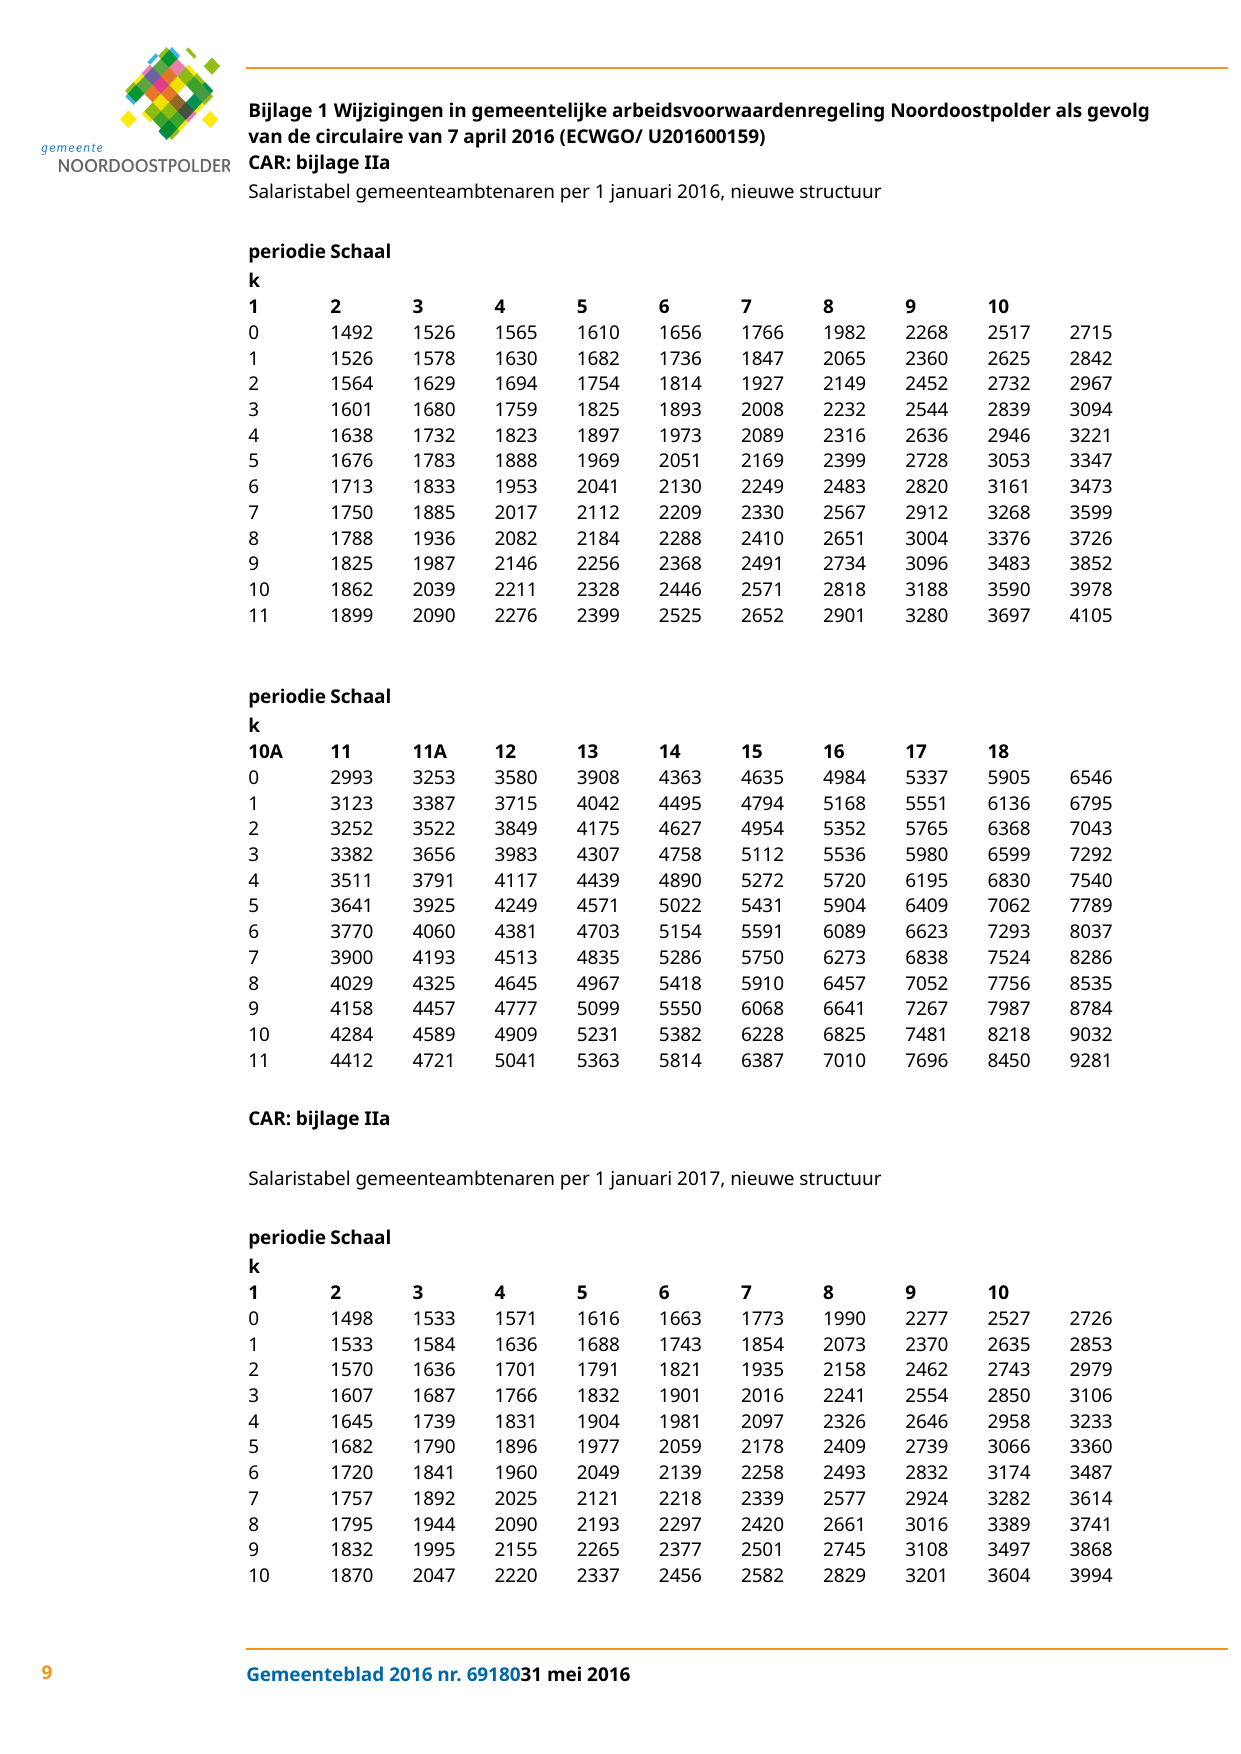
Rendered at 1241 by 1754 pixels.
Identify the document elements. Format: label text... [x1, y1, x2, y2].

table_cell 1616 [577, 1305, 659, 1331]
table_cell 1821 [659, 1357, 741, 1382]
table_cell 2 [330, 1279, 412, 1305]
table_cell 1688 [577, 1331, 659, 1357]
table_cell 8450 [987, 1047, 1069, 1073]
table_cell 8 [248, 525, 330, 551]
table_cell 3849 [494, 816, 577, 841]
table_cell 2368 [659, 551, 741, 576]
table_cell 10 [248, 1021, 330, 1047]
table_cell 12 [494, 738, 577, 764]
table_cell 6068 [741, 996, 823, 1021]
table_cell 3925 [412, 893, 494, 918]
table_cell 7540 [1069, 867, 1152, 893]
table_cell 2017 [494, 499, 577, 525]
table_cell 7 [741, 1279, 823, 1305]
table_cell 7481 [905, 1021, 987, 1047]
table_cell 5099 [577, 996, 659, 1021]
table_cell 6 [659, 1279, 741, 1305]
table_cell 1927 [741, 370, 823, 396]
table_cell 9 [248, 996, 330, 1021]
table_header periodiek [248, 208, 330, 293]
table_cell 2184 [577, 525, 659, 551]
table_cell 4105 [1069, 602, 1152, 628]
table_cell 2420 [741, 1511, 823, 1537]
table_cell 10 [987, 1279, 1069, 1305]
table_cell 5910 [741, 970, 823, 996]
table_cell 6136 [987, 790, 1069, 816]
table_cell 2739 [905, 1434, 987, 1459]
table_cell 6089 [823, 919, 905, 944]
table_cell 1783 [412, 448, 494, 473]
table_cell 5 [248, 1434, 330, 1459]
table_cell 1833 [412, 473, 494, 499]
table_cell 7052 [905, 970, 987, 996]
text CAR: bijlage IIa [248, 1106, 1152, 1131]
table_cell 4029 [330, 970, 412, 996]
table_cell 6825 [823, 1021, 905, 1047]
table_cell 4721 [412, 1047, 494, 1073]
table_cell 4439 [577, 867, 659, 893]
table_cell 7043 [1069, 816, 1152, 841]
table_cell 6 [659, 293, 741, 319]
table_cell 3580 [494, 764, 577, 790]
table_cell 2149 [823, 370, 905, 396]
table_cell 2232 [823, 396, 905, 422]
table_cell 5352 [823, 816, 905, 841]
table_cell 4777 [494, 996, 577, 1021]
table_cell 3697 [987, 602, 1069, 628]
table_cell 3066 [987, 1434, 1069, 1459]
table_cell 3741 [1069, 1511, 1152, 1537]
table_cell 6641 [823, 996, 905, 1021]
table_cell 2924 [905, 1485, 987, 1511]
table_cell 5418 [659, 970, 741, 996]
table_cell 4158 [330, 996, 412, 1021]
table_cell 1847 [741, 345, 823, 370]
table_cell 2501 [741, 1537, 823, 1562]
table_cell 5286 [659, 944, 741, 970]
table_cell 4 [494, 1279, 577, 1305]
table_cell 2726 [1069, 1305, 1152, 1331]
table_cell 2743 [987, 1357, 1069, 1382]
table_cell 1893 [659, 396, 741, 422]
table_header Schaal [330, 208, 412, 293]
table_cell 5551 [905, 790, 987, 816]
table_cell 2090 [494, 1511, 577, 1537]
table_cell 17 [905, 738, 987, 764]
table_cell 3522 [412, 816, 494, 841]
table_cell 3604 [987, 1563, 1069, 1588]
table_cell 2256 [577, 551, 659, 576]
table_cell 4909 [494, 1021, 577, 1047]
table_cell 1885 [412, 499, 494, 525]
table_cell 1896 [494, 1434, 577, 1459]
table_cell 9281 [1069, 1047, 1152, 1073]
table_cell 2745 [823, 1537, 905, 1562]
table_cell 3123 [330, 790, 412, 816]
table_cell 2491 [741, 551, 823, 576]
table_cell 3096 [905, 551, 987, 576]
table_cell 10 [248, 576, 330, 602]
table_cell 1570 [330, 1357, 412, 1382]
table_cell 4412 [330, 1047, 412, 1073]
table_cell 1645 [330, 1408, 412, 1434]
table_cell 1759 [494, 396, 577, 422]
table_cell 1663 [659, 1305, 741, 1331]
table_cell 2268 [905, 319, 987, 345]
text Salaristabel gemeenteambtenaren per 1 januari 2016, nieuwe structuur [248, 179, 1152, 204]
table_cell 2820 [905, 473, 987, 499]
table_cell 1526 [412, 319, 494, 345]
table_cell 1977 [577, 1434, 659, 1459]
table_cell 1743 [659, 1331, 741, 1357]
table_cell 6228 [741, 1021, 823, 1047]
table_cell 1571 [494, 1305, 577, 1331]
table_cell 1795 [330, 1511, 412, 1537]
table_cell 4325 [412, 970, 494, 996]
table_cell 3590 [987, 576, 1069, 602]
table_cell 6368 [987, 816, 1069, 841]
table_cell 1694 [494, 370, 577, 396]
table_cell 2241 [823, 1382, 905, 1408]
table_cell 4645 [494, 970, 577, 996]
table_cell 3 [248, 841, 330, 867]
table_cell 1870 [330, 1563, 412, 1588]
table_cell 2326 [823, 1408, 905, 1434]
table_cell 1680 [412, 396, 494, 422]
table_cell 2493 [823, 1460, 905, 1485]
table_cell 3900 [330, 944, 412, 970]
table_cell 2328 [577, 576, 659, 602]
table_cell 2462 [905, 1357, 987, 1382]
table_cell 4363 [659, 764, 741, 790]
table_cell 1788 [330, 525, 412, 551]
table_cell 2258 [741, 1460, 823, 1485]
table_cell 5980 [905, 841, 987, 867]
table_cell 8286 [1069, 944, 1152, 970]
table_cell 1636 [494, 1331, 577, 1357]
table_cell 2527 [987, 1305, 1069, 1331]
table_cell 4457 [412, 996, 494, 1021]
table_cell 4 [248, 422, 330, 448]
table_cell 2276 [494, 602, 577, 628]
table_cell 7267 [905, 996, 987, 1021]
table_cell 2850 [987, 1382, 1069, 1408]
table_cell 1832 [577, 1382, 659, 1408]
table_cell 5431 [741, 893, 823, 918]
table_cell 1766 [494, 1382, 577, 1408]
table_cell 2089 [741, 422, 823, 448]
table_cell 2277 [905, 1305, 987, 1331]
text Salaristabel gemeenteambtenaren per 1 januari 2017, nieuwe structuur [248, 1165, 1152, 1191]
table_cell 3360 [1069, 1434, 1152, 1459]
table_cell 2209 [659, 499, 741, 525]
table_cell 2039 [412, 576, 494, 602]
table_cell 3376 [987, 525, 1069, 551]
table_cell 1584 [412, 1331, 494, 1357]
table_cell 2220 [494, 1563, 577, 1588]
table_cell 2732 [987, 370, 1069, 396]
table_cell 6409 [905, 893, 987, 918]
table_cell 6830 [987, 867, 1069, 893]
table_cell 2016 [741, 1382, 823, 1408]
table_cell 7293 [987, 919, 1069, 944]
table_cell 1757 [330, 1485, 412, 1511]
table_cell 1636 [412, 1357, 494, 1382]
table_cell 1754 [577, 370, 659, 396]
table_cell 1973 [659, 422, 741, 448]
table_cell 4042 [577, 790, 659, 816]
table_cell 1687 [412, 1382, 494, 1408]
table_cell 0 [248, 764, 330, 790]
table_cell 2178 [741, 1434, 823, 1459]
table_cell 2211 [494, 576, 577, 602]
table_cell 3387 [412, 790, 494, 816]
table_cell 2082 [494, 525, 577, 551]
table_cell 3282 [987, 1485, 1069, 1511]
table_cell 8218 [987, 1021, 1069, 1047]
table_cell 3656 [412, 841, 494, 867]
table_cell 10 [248, 1563, 330, 1588]
table_cell 6 [248, 1460, 330, 1485]
table_cell 9 [248, 551, 330, 576]
table_cell 3 [248, 1382, 330, 1408]
table_cell 1607 [330, 1382, 412, 1408]
table_cell 3791 [412, 867, 494, 893]
table_cell 4193 [412, 944, 494, 970]
table_cell 2065 [823, 345, 905, 370]
table_cell 1736 [659, 345, 741, 370]
table_cell 3053 [987, 448, 1069, 473]
table_cell 2399 [577, 602, 659, 628]
table_cell 1823 [494, 422, 577, 448]
table_cell 2097 [741, 1408, 823, 1434]
table_cell 1 [248, 345, 330, 370]
table_cell [248, 628, 330, 653]
table_cell 4249 [494, 893, 577, 918]
table_cell 2330 [741, 499, 823, 525]
table_cell 4571 [577, 893, 659, 918]
table_cell 2853 [1069, 1331, 1152, 1357]
table_cell 2051 [659, 448, 741, 473]
table_cell 6623 [905, 919, 987, 944]
table_cell 2288 [659, 525, 741, 551]
table_cell 2370 [905, 1331, 987, 1357]
table_cell periodiek [248, 654, 330, 738]
table_cell 5765 [905, 816, 987, 841]
text Bijlage 1 Wijzigingen in gemeentelijke arbeidsvoorwaardenregeling Noordoostpolder als gevolg van de circulaire van 7 april 2016 (ECWGO/ U201600159) [248, 95, 1152, 149]
table_cell 9 [905, 293, 987, 319]
table_cell 2 [248, 816, 330, 841]
table_cell 1739 [412, 1408, 494, 1434]
table_cell 3978 [1069, 576, 1152, 602]
table_cell 2577 [823, 1485, 905, 1511]
table_cell 4954 [741, 816, 823, 841]
table_cell 7987 [987, 996, 1069, 1021]
table_cell 8 [248, 970, 330, 996]
table_cell 5363 [577, 1047, 659, 1073]
table_cell 1720 [330, 1460, 412, 1485]
table_cell 8 [823, 293, 905, 319]
table_cell 2410 [741, 525, 823, 551]
table_cell 8 [248, 1511, 330, 1537]
table_cell 2652 [741, 602, 823, 628]
table_cell 5 [248, 448, 330, 473]
table_cell 2993 [330, 764, 412, 790]
table_cell 1 [248, 1331, 330, 1357]
table_cell 1713 [330, 473, 412, 499]
table_cell 3004 [905, 525, 987, 551]
table_cell 1533 [330, 1331, 412, 1357]
table_cell 3201 [905, 1563, 987, 1588]
table_cell 1936 [412, 525, 494, 551]
table_cell 3252 [330, 816, 412, 841]
table_cell 2829 [823, 1563, 905, 1588]
table_cell 5904 [823, 893, 905, 918]
table_cell 1969 [577, 448, 659, 473]
table_cell 7 [248, 1485, 330, 1511]
table_cell 7 [741, 293, 823, 319]
table_cell 1638 [330, 422, 412, 448]
table_cell 1578 [412, 345, 494, 370]
table_cell 2025 [494, 1485, 577, 1511]
table_cell 13 [577, 738, 659, 764]
table_cell 2249 [741, 473, 823, 499]
table_cell 4794 [741, 790, 823, 816]
table_cell 4 [494, 293, 577, 319]
table_cell 7756 [987, 970, 1069, 996]
table_cell 2155 [494, 1537, 577, 1562]
table_cell 5112 [741, 841, 823, 867]
table_cell 3094 [1069, 396, 1152, 422]
table_cell 10A [248, 738, 330, 764]
table_cell 5591 [741, 919, 823, 944]
table_cell 8784 [1069, 996, 1152, 1021]
table_cell 4284 [330, 1021, 412, 1047]
table_cell 3280 [905, 602, 987, 628]
table_cell 2297 [659, 1511, 741, 1537]
table_cell 2651 [823, 525, 905, 551]
table_cell 1601 [330, 396, 412, 422]
table_cell 3473 [1069, 473, 1152, 499]
table_cell 2 [330, 293, 412, 319]
table_cell 9032 [1069, 1021, 1152, 1047]
table_cell 7524 [987, 944, 1069, 970]
table_cell 3389 [987, 1511, 1069, 1537]
table_cell 4117 [494, 867, 577, 893]
table_cell 3852 [1069, 551, 1152, 576]
table_cell 1841 [412, 1460, 494, 1485]
table_cell 2452 [905, 370, 987, 396]
table_cell 7 [248, 499, 330, 525]
table_cell 5337 [905, 764, 987, 790]
table_cell 5814 [659, 1047, 741, 1073]
table_cell 1904 [577, 1408, 659, 1434]
table_cell 2456 [659, 1563, 741, 1588]
table_cell 2193 [577, 1511, 659, 1537]
table_cell 1791 [577, 1357, 659, 1382]
table_cell 1901 [659, 1382, 741, 1408]
table_cell 5272 [741, 867, 823, 893]
table_cell [412, 628, 494, 653]
table_cell 1498 [330, 1305, 412, 1331]
table_cell 6838 [905, 944, 987, 970]
table_cell 2360 [905, 345, 987, 370]
table_cell 3106 [1069, 1382, 1152, 1408]
table_cell 3 [412, 1279, 494, 1305]
table_cell [494, 628, 577, 653]
table_cell 2818 [823, 576, 905, 602]
table_cell 4060 [412, 919, 494, 944]
table_cell 2409 [823, 1434, 905, 1459]
table_cell 5382 [659, 1021, 741, 1047]
table_cell 7696 [905, 1047, 987, 1073]
table_cell 0 [248, 1305, 330, 1331]
table_cell 2 [248, 370, 330, 396]
table_cell 8 [823, 1279, 905, 1305]
table_cell 2979 [1069, 1357, 1152, 1382]
table_cell 1526 [330, 345, 412, 370]
table_cell 3161 [987, 473, 1069, 499]
table_cell 4495 [659, 790, 741, 816]
table_cell 2399 [823, 448, 905, 473]
table_cell 4513 [494, 944, 577, 970]
table_header Schaal [330, 1195, 412, 1279]
table_cell 1790 [412, 1434, 494, 1459]
table_cell 1960 [494, 1460, 577, 1485]
table_cell 3483 [987, 551, 1069, 576]
table_cell 11 [330, 738, 412, 764]
table_cell 3188 [905, 576, 987, 602]
table_cell 3770 [330, 919, 412, 944]
table_cell 3108 [905, 1537, 987, 1562]
table_cell 6 [248, 473, 330, 499]
table_cell 4967 [577, 970, 659, 996]
table_cell 4890 [659, 867, 741, 893]
table_cell 11A [412, 738, 494, 764]
table_cell [577, 628, 659, 653]
table_cell [659, 628, 741, 653]
table_cell 9 [905, 1279, 987, 1305]
table_cell 3 [412, 293, 494, 319]
table_cell 1 [248, 1279, 330, 1305]
table_cell 2525 [659, 602, 741, 628]
table_cell 2041 [577, 473, 659, 499]
table_cell 2635 [987, 1331, 1069, 1357]
table_cell 2554 [905, 1382, 987, 1408]
table_cell 1892 [412, 1485, 494, 1511]
table_cell 2636 [905, 422, 987, 448]
table_cell 3599 [1069, 499, 1152, 525]
table_cell 1701 [494, 1357, 577, 1382]
table_cell 1832 [330, 1537, 412, 1562]
table_cell [987, 628, 1069, 653]
table_cell 4175 [577, 816, 659, 841]
table_cell 1814 [659, 370, 741, 396]
table_cell 3994 [1069, 1563, 1152, 1588]
table_cell 2912 [905, 499, 987, 525]
table_cell 3268 [987, 499, 1069, 525]
table_cell [741, 628, 823, 653]
table_cell 3221 [1069, 422, 1152, 448]
table_cell 3908 [577, 764, 659, 790]
table_cell 5041 [494, 1047, 577, 1073]
table_cell 5168 [823, 790, 905, 816]
table_cell 2483 [823, 473, 905, 499]
table_cell 7292 [1069, 841, 1152, 867]
table_header periodiek [248, 1195, 330, 1279]
table_cell 7 [248, 944, 330, 970]
table_cell 7062 [987, 893, 1069, 918]
table_cell 3382 [330, 841, 412, 867]
table_cell 7010 [823, 1047, 905, 1073]
table_cell 1825 [577, 396, 659, 422]
table_cell 1831 [494, 1408, 577, 1434]
table_cell 5750 [741, 944, 823, 970]
table_cell 1995 [412, 1537, 494, 1562]
table_cell 1629 [412, 370, 494, 396]
table_cell 2832 [905, 1460, 987, 1485]
table_cell 6273 [823, 944, 905, 970]
table_cell 5720 [823, 867, 905, 893]
table_cell 2571 [741, 576, 823, 602]
table_cell 2958 [987, 1408, 1069, 1434]
table_cell 2625 [987, 345, 1069, 370]
table_cell 3253 [412, 764, 494, 790]
table_cell 2728 [905, 448, 987, 473]
picture [41, 47, 231, 172]
table_cell 2839 [987, 396, 1069, 422]
table_cell 5536 [823, 841, 905, 867]
table_cell 6387 [741, 1047, 823, 1073]
table_cell 14 [659, 738, 741, 764]
table_cell 1982 [823, 319, 905, 345]
table_cell [1069, 628, 1152, 653]
table_cell 2316 [823, 422, 905, 448]
table_cell 2582 [741, 1563, 823, 1588]
table_cell 1732 [412, 422, 494, 448]
table_cell 6795 [1069, 790, 1152, 816]
table_cell 1610 [577, 319, 659, 345]
table_cell 1854 [741, 1331, 823, 1357]
table_cell 1682 [577, 345, 659, 370]
table_cell 5 [248, 893, 330, 918]
table_cell 2047 [412, 1563, 494, 1588]
table_cell 1899 [330, 602, 412, 628]
table_cell 1981 [659, 1408, 741, 1434]
table_cell 3016 [905, 1511, 987, 1537]
table_cell 2112 [577, 499, 659, 525]
table_cell 11 [248, 602, 330, 628]
table_cell 1682 [330, 1434, 412, 1459]
table_cell [905, 628, 987, 653]
table_cell 4984 [823, 764, 905, 790]
table_cell 2265 [577, 1537, 659, 1562]
table_cell 2446 [659, 576, 741, 602]
table_cell 1533 [412, 1305, 494, 1331]
table_cell 4635 [741, 764, 823, 790]
table_cell 1565 [494, 319, 577, 345]
table_cell 6 [248, 919, 330, 944]
table_cell 2146 [494, 551, 577, 576]
table_cell 1773 [741, 1305, 823, 1331]
table_cell 2090 [412, 602, 494, 628]
table_cell 5905 [987, 764, 1069, 790]
table_cell 4307 [577, 841, 659, 867]
table_cell 3497 [987, 1537, 1069, 1562]
table_cell 2130 [659, 473, 741, 499]
table_cell 1990 [823, 1305, 905, 1331]
table_cell 2715 [1069, 319, 1152, 345]
table_cell 3174 [987, 1460, 1069, 1485]
table_cell 16 [823, 738, 905, 764]
table_cell 15 [741, 738, 823, 764]
table_cell 2517 [987, 319, 1069, 345]
table_cell 1953 [494, 473, 577, 499]
table_cell Schaal [330, 654, 412, 738]
table_cell 1766 [741, 319, 823, 345]
table_cell 1492 [330, 319, 412, 345]
table_cell 7789 [1069, 893, 1152, 918]
table_cell 3487 [1069, 1460, 1152, 1485]
table_cell 4589 [412, 1021, 494, 1047]
table_cell 8535 [1069, 970, 1152, 996]
table_cell 6599 [987, 841, 1069, 867]
text CAR: bijlage IIa [248, 149, 1152, 175]
table_cell 2139 [659, 1460, 741, 1485]
table_cell 1 [248, 293, 330, 319]
table_cell 2218 [659, 1485, 741, 1511]
table_cell 8037 [1069, 919, 1152, 944]
table_cell 1676 [330, 448, 412, 473]
table_cell 2946 [987, 422, 1069, 448]
table_cell [823, 628, 905, 653]
table_cell 1630 [494, 345, 577, 370]
table_cell 4703 [577, 919, 659, 944]
table_cell 5022 [659, 893, 741, 918]
table_cell 1944 [412, 1511, 494, 1537]
table_cell 2121 [577, 1485, 659, 1511]
table_cell 1564 [330, 370, 412, 396]
table_cell 2339 [741, 1485, 823, 1511]
table_cell 11 [248, 1047, 330, 1073]
table_cell 1987 [412, 551, 494, 576]
table_cell 9 [248, 1537, 330, 1562]
table_cell 4627 [659, 816, 741, 841]
table_cell 5 [577, 293, 659, 319]
table_cell 4 [248, 867, 330, 893]
table_cell 3715 [494, 790, 577, 816]
table_cell 2646 [905, 1408, 987, 1434]
table_cell 3233 [1069, 1408, 1152, 1434]
table_cell 6457 [823, 970, 905, 996]
table_cell 2073 [823, 1331, 905, 1357]
table_cell 5231 [577, 1021, 659, 1047]
table_cell 2 [248, 1357, 330, 1382]
table_cell 4 [248, 1408, 330, 1434]
table_cell 3614 [1069, 1485, 1152, 1511]
table_cell 2661 [823, 1511, 905, 1537]
table_cell 2901 [823, 602, 905, 628]
table_cell 1750 [330, 499, 412, 525]
table_cell 3868 [1069, 1537, 1152, 1562]
table_cell 6195 [905, 867, 987, 893]
table_cell 5 [577, 1279, 659, 1305]
table_cell 4835 [577, 944, 659, 970]
table_cell 2337 [577, 1563, 659, 1588]
table_cell [330, 628, 412, 653]
table_cell 10 [987, 293, 1069, 319]
table_cell 1862 [330, 576, 412, 602]
table_cell 4758 [659, 841, 741, 867]
table_cell 1897 [577, 422, 659, 448]
table_cell 3983 [494, 841, 577, 867]
table_cell 2967 [1069, 370, 1152, 396]
table_cell 3641 [330, 893, 412, 918]
table_cell 3726 [1069, 525, 1152, 551]
table_cell 3 [248, 396, 330, 422]
table_cell 1 [248, 790, 330, 816]
table_cell 1888 [494, 448, 577, 473]
table_cell 1656 [659, 319, 741, 345]
table_cell 4381 [494, 919, 577, 944]
table_cell 3347 [1069, 448, 1152, 473]
table_cell 2544 [905, 396, 987, 422]
table_cell 6546 [1069, 764, 1152, 790]
table_cell 1825 [330, 551, 412, 576]
table_cell 2842 [1069, 345, 1152, 370]
table_cell 2008 [741, 396, 823, 422]
table_cell 5550 [659, 996, 741, 1021]
table_cell 2158 [823, 1357, 905, 1382]
table_cell 0 [248, 319, 330, 345]
table_cell 2377 [659, 1537, 741, 1562]
table_cell 2734 [823, 551, 905, 576]
table_cell 2169 [741, 448, 823, 473]
table_cell 3511 [330, 867, 412, 893]
table_cell 1935 [741, 1357, 823, 1382]
table_cell 2059 [659, 1434, 741, 1459]
table_cell 18 [987, 738, 1069, 764]
table_cell 5154 [659, 919, 741, 944]
table_cell 2567 [823, 499, 905, 525]
table_cell 2049 [577, 1460, 659, 1485]
